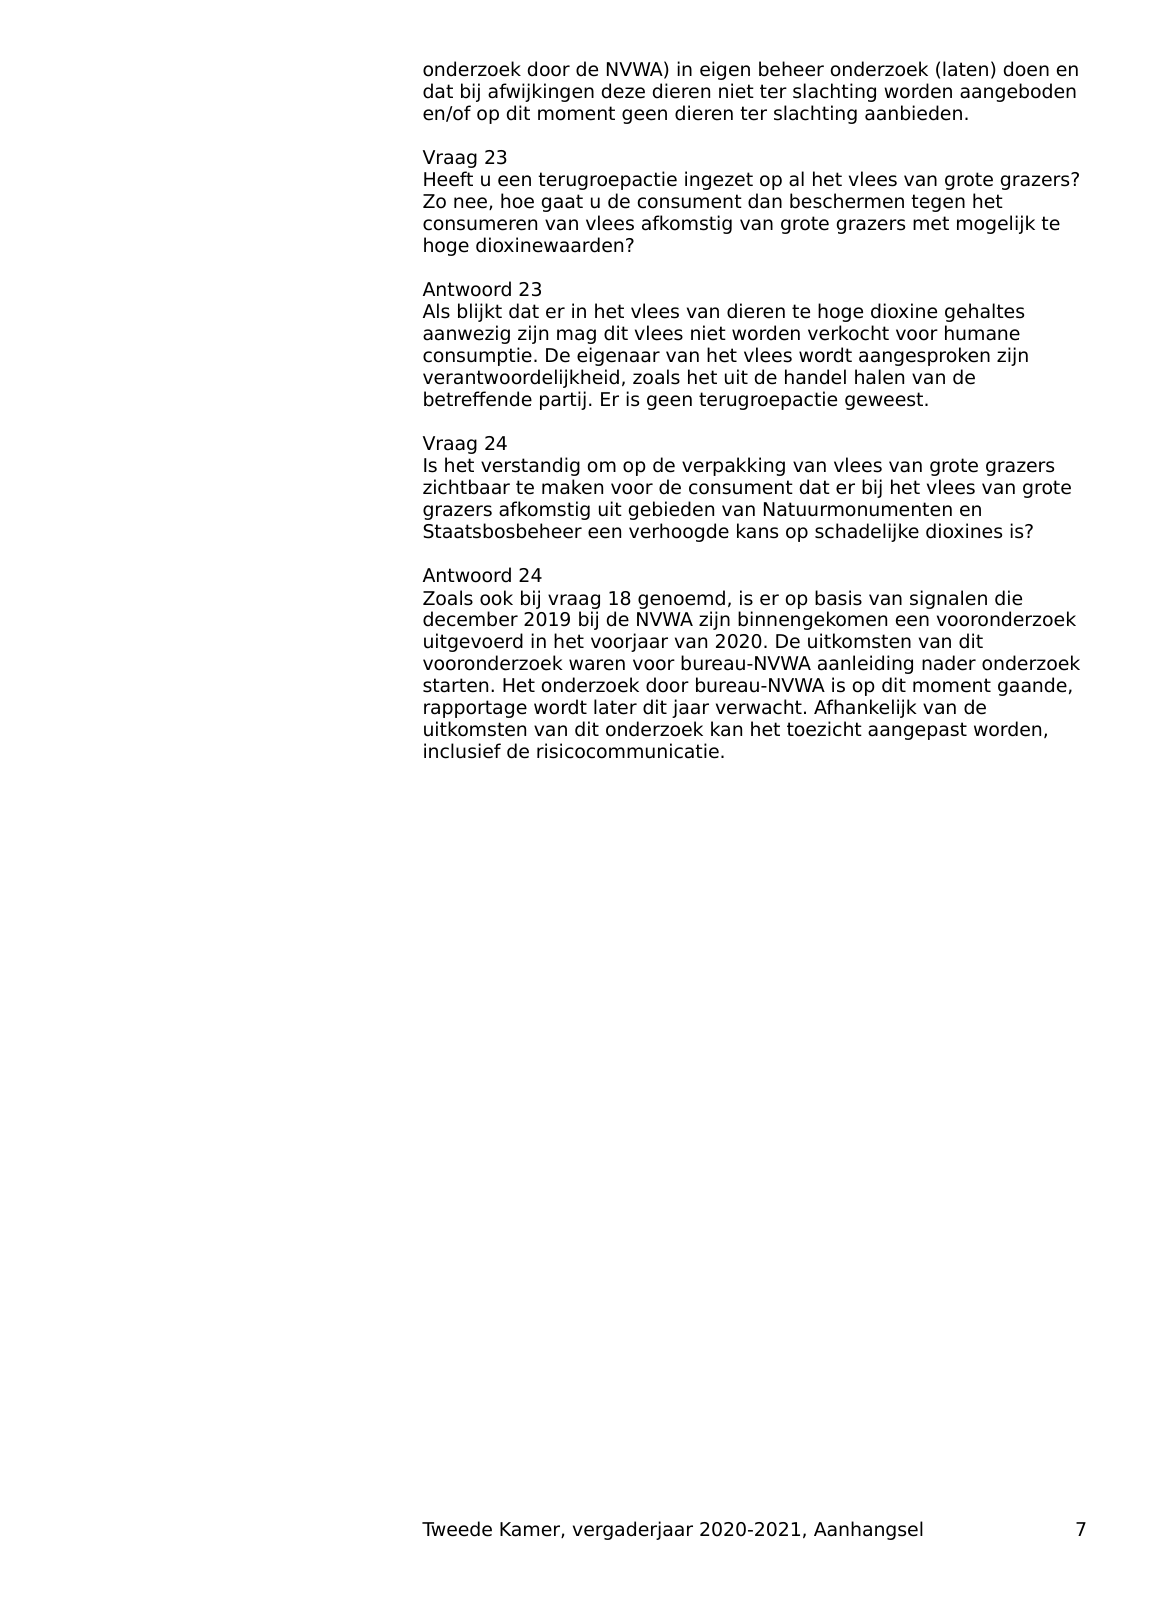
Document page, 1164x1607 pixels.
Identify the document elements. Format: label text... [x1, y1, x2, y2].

text Antwoord 23 [422, 279, 1087, 301]
text onderzoek door de NVWA) in eigen beheer onderzoek (laten) doen en dat bij afwijkingen deze dieren niet ter slachting worden aangeboden en/of op dit moment geen dieren ter slachting aanbieden. [422, 59, 1087, 125]
text Vraag 23 [422, 147, 1087, 169]
text Antwoord 24 [422, 565, 1087, 587]
text Als blijkt dat er in het vlees van dieren te hoge dioxine gehaltes aanwezig zijn mag dit vlees niet worden verkocht voor humane consumptie. De eigenaar van het vlees wordt aangesproken zijn verantwoordelijkheid, zoals het uit de handel halen van de betreffende partij. Er is geen terugroepactie geweest. [422, 301, 1087, 411]
text Heeft u een terugroepactie ingezet op al het vlees van grote grazers? Zo nee, hoe gaat u de consument dan beschermen tegen het consumeren van vlees afkomstig van grote grazers met mogelijk te hoge dioxinewaarden? [422, 169, 1087, 257]
text Zoals ook bij vraag 18 genoemd, is er op basis van signalen die december 2019 bij de NVWA zijn binnengekomen een vooronderzoek uitgevoerd in het voorjaar van 2020. De uitkomsten van dit vooronderzoek waren voor bureau-NVWA aanleiding nader onderzoek starten. Het onderzoek door bureau-NVWA is op dit moment gaande, rapportage wordt later dit jaar verwacht. Afhankelijk van de uitkomsten van dit onderzoek kan het toezicht aangepast worden, inclusief de risicocommunicatie. [422, 587, 1087, 763]
text Is het verstandig om op de verpakking van vlees van grote grazers zichtbaar te maken voor de consument dat er bij het vlees van grote grazers afkomstig uit gebieden van Natuurmonumenten en Staatsbosbeheer een verhoogde kans op schadelijke dioxines is? [422, 455, 1087, 543]
text Vraag 24 [422, 433, 1087, 455]
